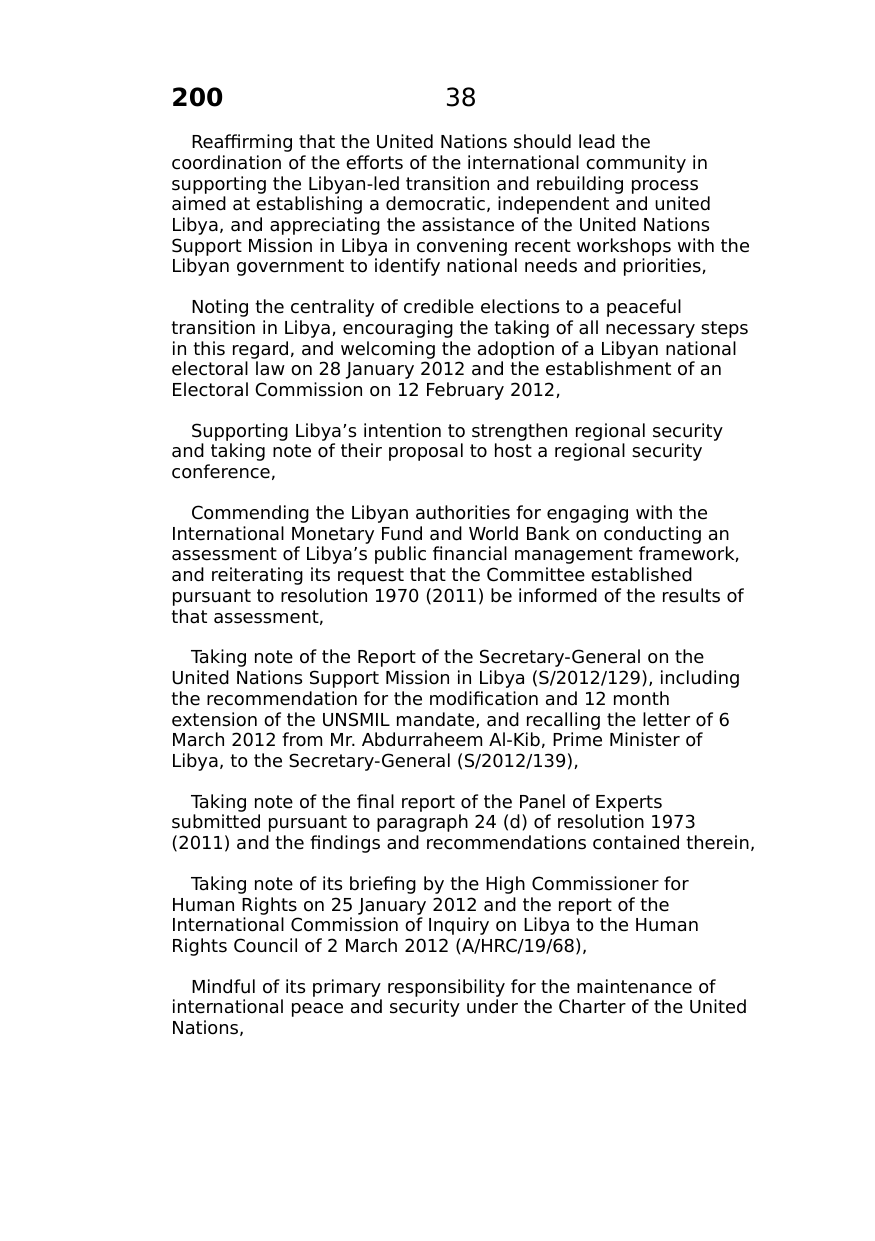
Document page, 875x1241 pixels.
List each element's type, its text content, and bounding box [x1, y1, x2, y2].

text Commending the Libyan authorities for engaging with the International Monetary Fund and World Bank on conducting an assessment of Libya’s public financial management framework, and reiterating its request that the Committee established pursuant to resolution 1970 (2011) be informed of the results of that assessment, [171, 503, 756, 627]
text Supporting Libya’s intention to strengthen regional security and taking note of their proposal to host a regional security conference, [171, 421, 756, 483]
text Noting the centrality of credible elections to a peaceful transition in Libya, encouraging the taking of all necessary steps in this regard, and welcoming the adoption of a Libyan national electoral law on 28 January 2012 and the establishment of an Electoral Commission on 12 February 2012, [171, 297, 756, 401]
text Reaffirming that the United Nations should lead the coordination of the efforts of the international community in supporting the Libyan-led transition and rebuilding process aimed at establishing a democratic, independent and united Libya, and appreciating the assistance of the United Nations Support Mission in Libya in convening recent workshops with the Libyan government to identify national needs and priorities, [171, 132, 756, 277]
text Taking note of its briefing by the High Commissioner for Human Rights on 25 January 2012 and the report of the International Commission of Inquiry on Libya to the Human Rights Council of 2 March 2012 (A/HRC/19/68), [171, 874, 756, 957]
text Mindful of its primary responsibility for the maintenance of international peace and security under the Charter of the United Nations, [171, 977, 756, 1039]
text Taking note of the Report of the Secretary-General on the United Nations Support Mission in Libya (S/2012/129), including the recommendation for the modification and 12 month extension of the UNSMIL mandate, and recalling the letter of 6 March 2012 from Mr. Abdurraheem Al-Kib, Prime Minister of Libya, to the Secretary-General (S/2012/139), [171, 647, 756, 772]
text Taking note of the final report of the Panel of Experts submitted pursuant to paragraph 24 (d) of resolution 1973 (2011) and the findings and recommendations contained therein, [171, 792, 756, 854]
